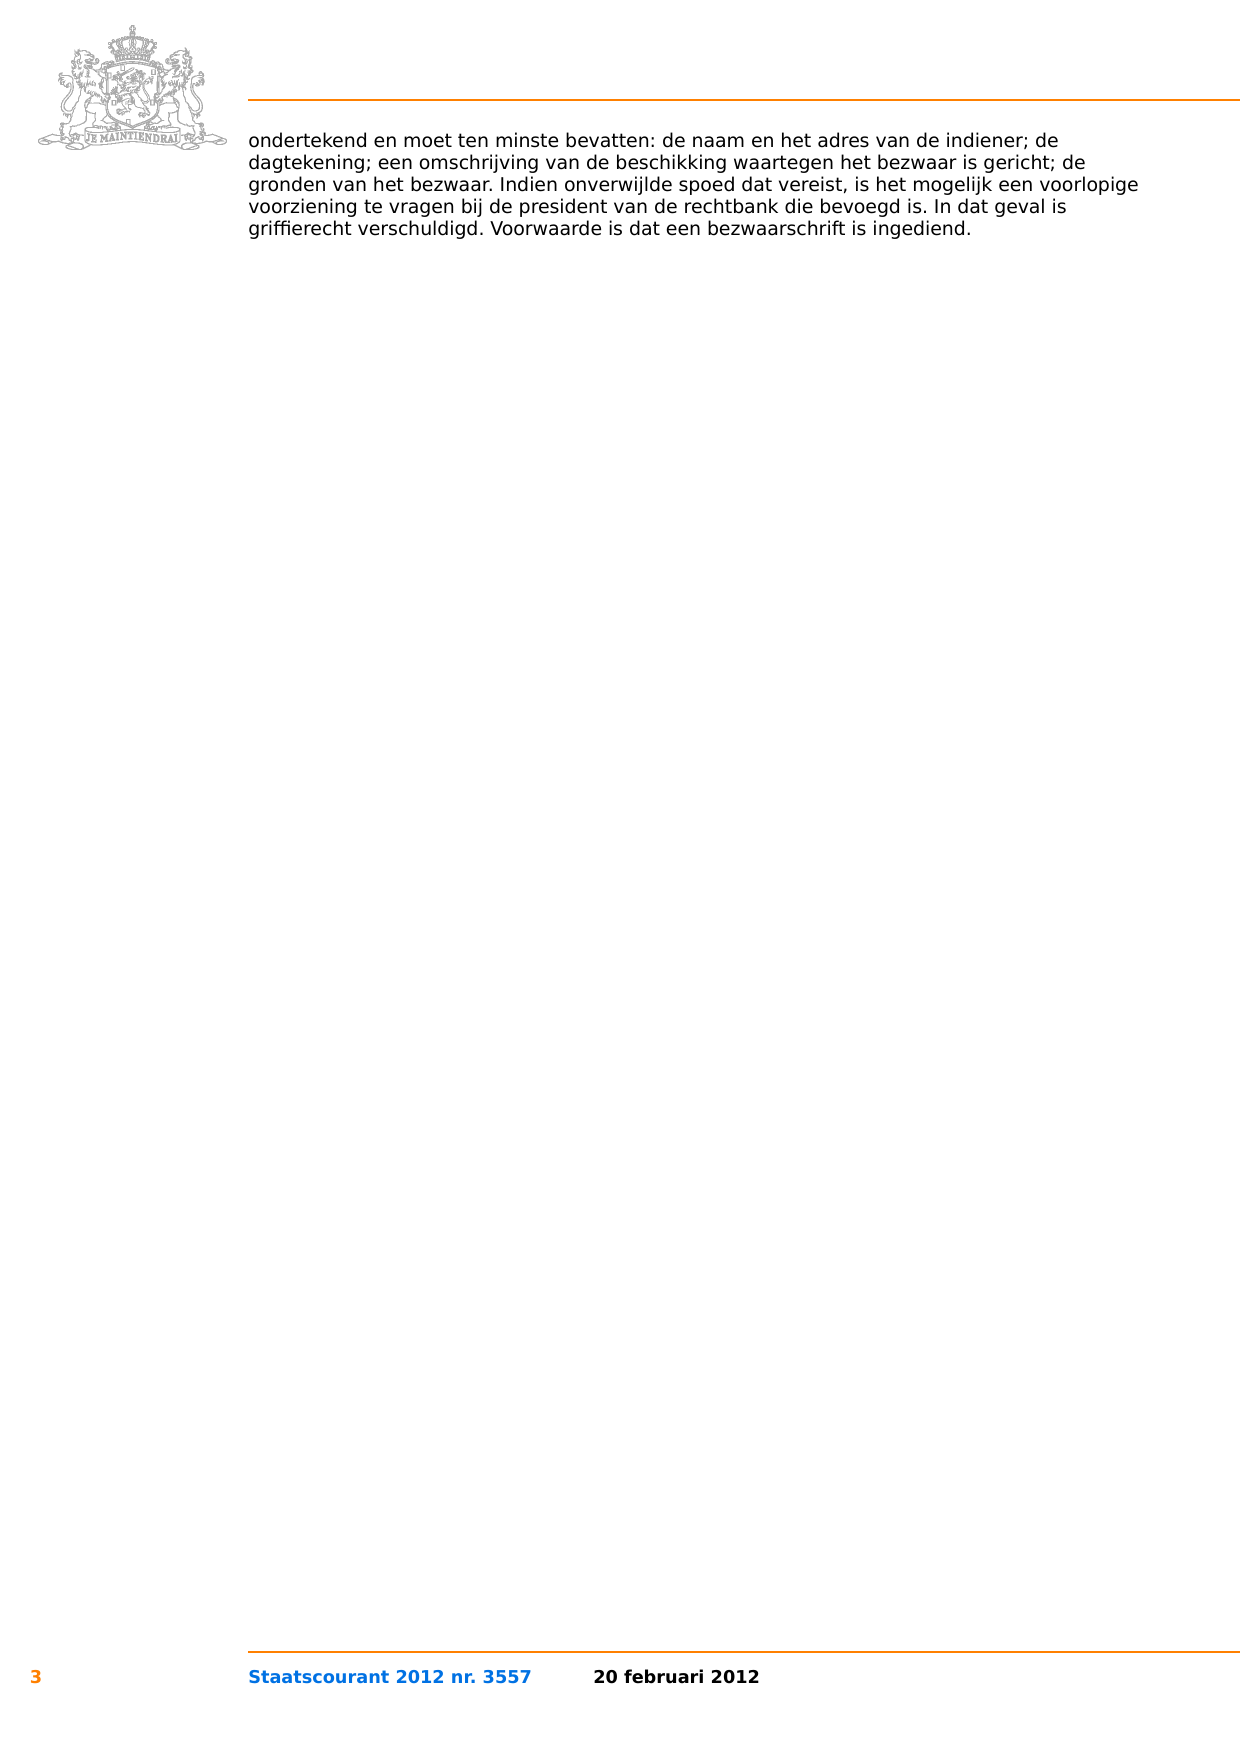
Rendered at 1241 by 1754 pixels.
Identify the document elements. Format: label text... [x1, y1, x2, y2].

picture [38, 25, 227, 150]
text ondertekend en moet ten minste bevatten: de naam en het adres van de indiener; de dagtekening; een omschrijving van de beschikking waartegen het bezwaar is gericht; de gronden van het bezwaar. Indien onverwijlde spoed dat vereist, is het mogelijk een voorlopige voorziening te vragen bij de president van de rechtbank die bevoegd is. In dat geval is griffierecht verschuldigd. Voorwaarde is dat een bezwaarschrift is ingediend. [248, 130, 1163, 240]
